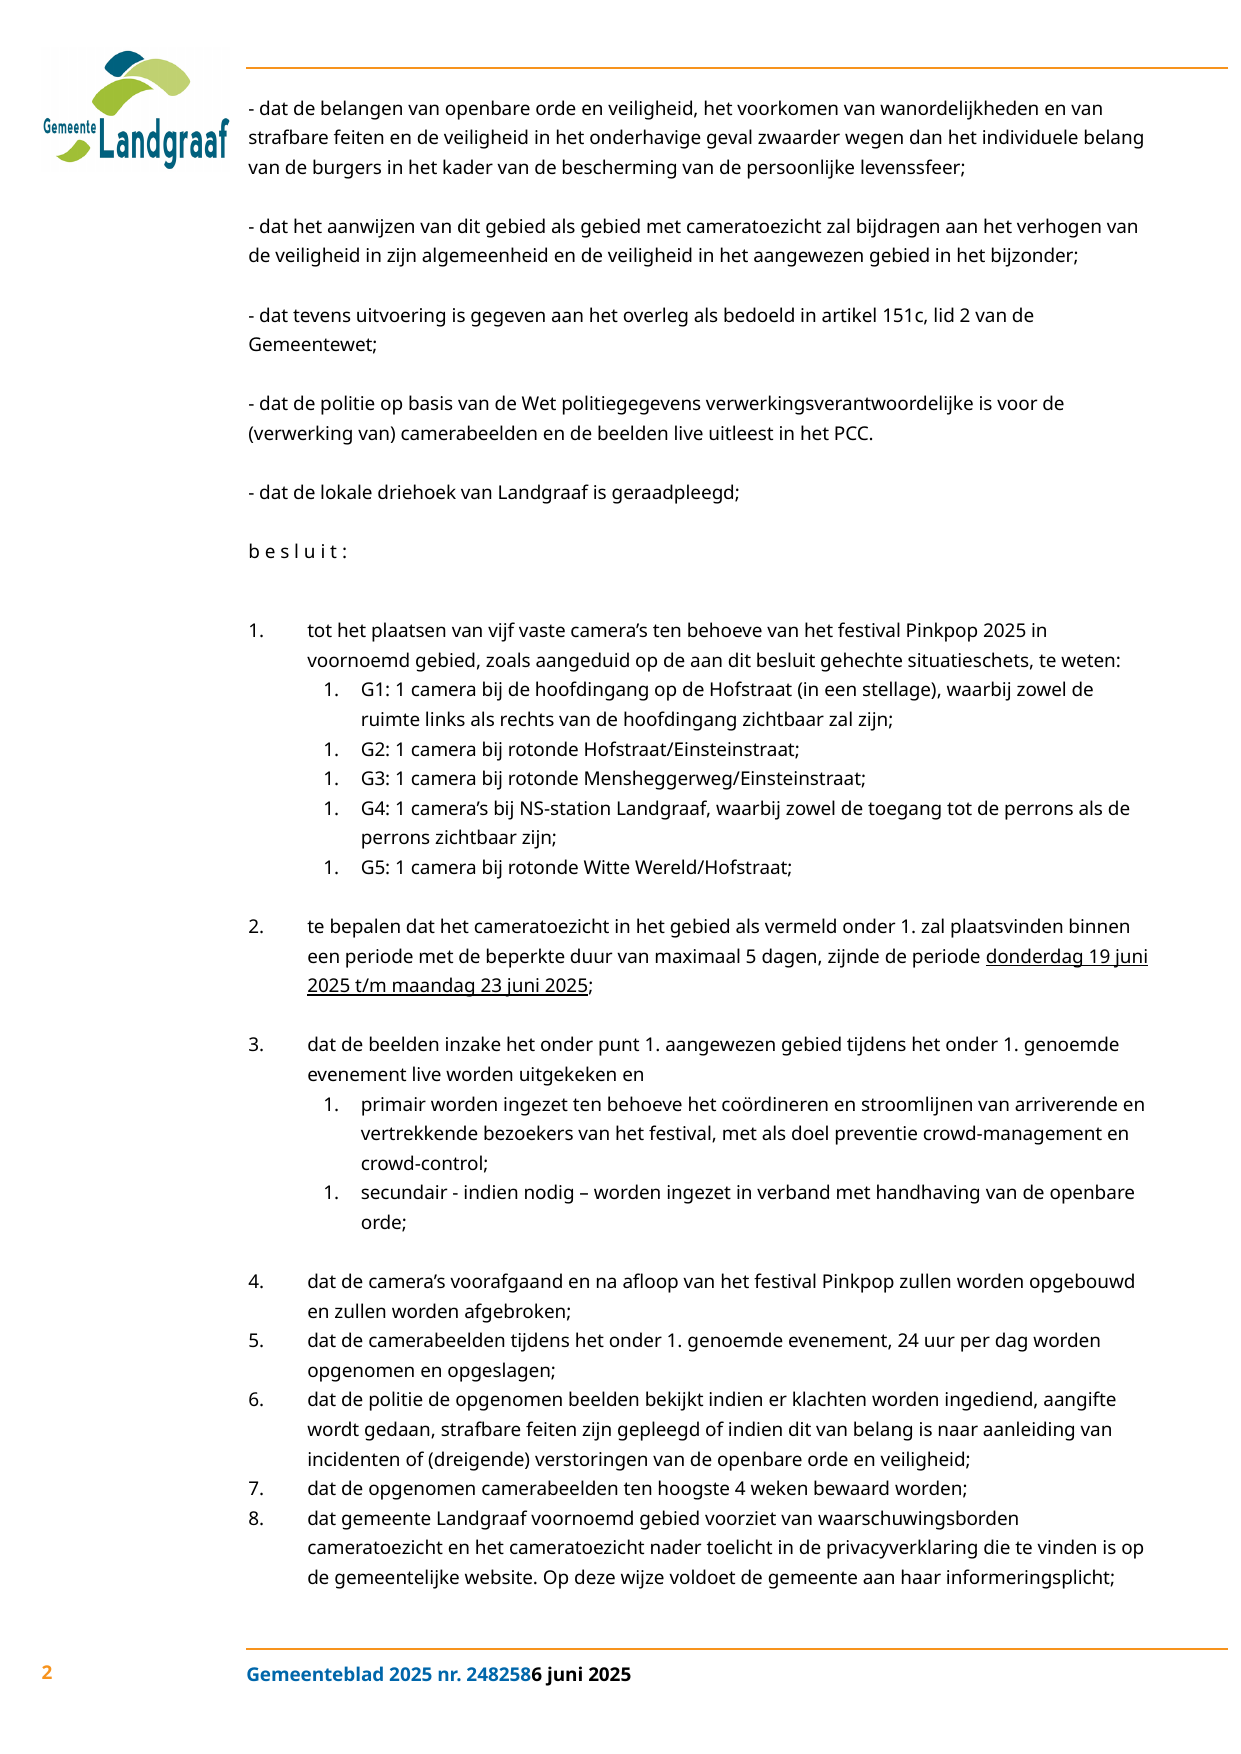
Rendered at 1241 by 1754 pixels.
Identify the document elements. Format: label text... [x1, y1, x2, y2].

list G5: 1 camera bij rotonde Witte Wereld/Hofstraat; [323, 854, 1152, 880]
list secundair - indien nodig – worden ingezet in verband met handhaving van de openbare orde; [323, 1179, 1152, 1235]
list dat de beelden inzake het onder punt 1. aangewezen gebied tijdens het onder 1. genoemde evenement live worden uitgekeken en [248, 1032, 1152, 1087]
list G4: 1 camera’s bij NS-station Landgraaf, waarbij zowel de toegang tot de perrons als de perrons zichtbaar zijn; [323, 795, 1152, 850]
text b e s l u i t : [248, 538, 1152, 564]
text - dat de politie op basis van de Wet politiegegevens verwerkingsverantwoordelijke is voor de (verwerking van) camerabeelden en de beelden live uitleest in het PCC. [248, 391, 1152, 446]
text - dat het aanwijzen van dit gebied als gebied met cameratoezicht zal bijdragen aan het verhogen van de veiligheid in zijn algemeenheid en de veiligheid in het aangewezen gebied in het bijzonder; [248, 213, 1152, 268]
text - dat de belangen van openbare orde en veiligheid, het voorkomen van wanordelijkheden en van strafbare feiten en de veiligheid in het onderhavige geval zwaarder wegen dan het individuele belang van de burgers in het kader van de bescherming van de persoonlijke levenssfeer; [248, 95, 1152, 180]
list dat de camerabeelden tijdens het onder 1. genoemde evenement, 24 uur per dag worden opgenomen en opgeslagen; [248, 1327, 1152, 1383]
list G2: 1 camera bij rotonde Hofstraat/Einsteinstraat; [323, 736, 1152, 761]
text - dat tevens uitvoering is gegeven aan het overleg als bedoeld in artikel 151c, lid 2 van de Gemeentewet; [248, 302, 1152, 357]
text - dat de lokale driehoek van Landgraaf is geraadpleegd; [248, 479, 1152, 505]
list tot het plaatsen van vijf vaste camera’s ten behoeve van het festival Pinkpop 2025 in voornoemd gebied, zoals aangeduid op de aan dit besluit gehechte situatieschets, te weten: [248, 617, 1152, 673]
list dat de politie de opgenomen beelden bekijkt indien er klachten worden ingediend, aangifte wordt gedaan, strafbare feiten zijn gepleegd of indien dit van belang is naar aanleiding van incidenten of (dreigende) verstoringen van de openbare orde en veiligheid; [248, 1387, 1152, 1471]
list dat de opgenomen camerabeelden ten hoogste 4 weken bewaard worden; [248, 1475, 1152, 1501]
picture [41, 47, 231, 172]
list primair worden ingezet ten behoeve het coördineren en stroomlijnen van arriverende en vertrekkende bezoekers van het festival, met als doel preventie crowd-management en crowd-control; [323, 1091, 1152, 1176]
list G3: 1 camera bij rotonde Mensheggerweg/Einsteinstraat; [323, 765, 1152, 791]
list G1: 1 camera bij de hoofdingang op de Hofstraat (in een stellage), waarbij zowel de ruimte links als rechts van de hoofdingang zichtbaar zal zijn; [323, 677, 1152, 732]
list dat de camera’s voorafgaand en na afloop van het festival Pinkpop zullen worden opgebouwd en zullen worden afgebroken; [248, 1268, 1152, 1323]
list dat gemeente Landgraaf voornoemd gebied voorziet van waarschuwingsborden cameratoezicht en het cameratoezicht nader toelicht in de privacyverklaring die te vinden is op de gemeentelijke website. Op deze wijze voldoet de gemeente aan haar informeringsplicht; [248, 1505, 1152, 1590]
list te bepalen dat het cameratoezicht in het gebied als vermeld onder 1. zal plaatsvinden binnen een periode met de beperkte duur van maximaal 5 dagen, zijnde de periode donderdag 19 juni 2025 t/m maandag 23 juni 2025; [248, 913, 1152, 998]
